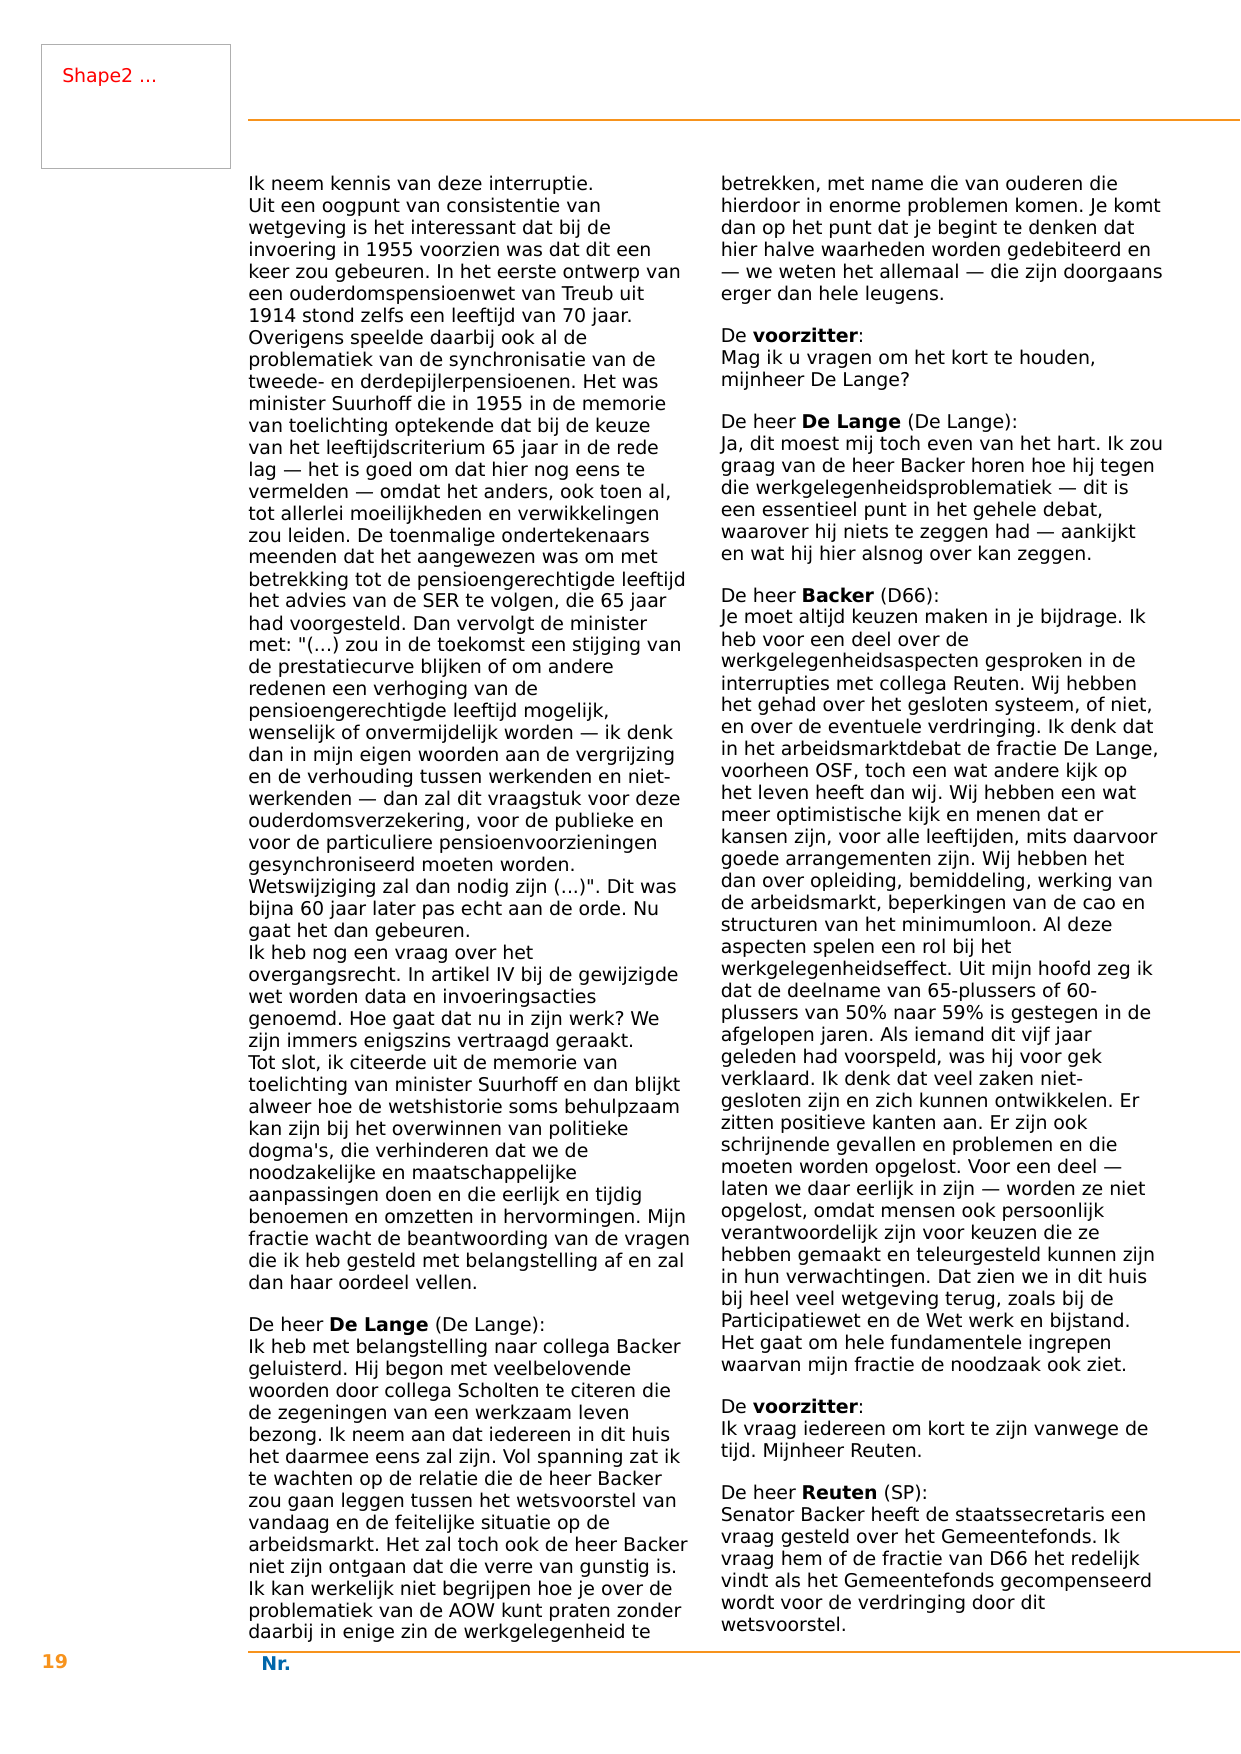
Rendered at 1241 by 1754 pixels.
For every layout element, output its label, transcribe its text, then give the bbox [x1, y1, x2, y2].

text De voorzitter: [721, 325, 1163, 347]
text Mag ik u vragen om het kort te houden, mijnheer De Lange? [721, 347, 1163, 391]
text Tot slot, ik citeerde uit de memorie van toelichting van minister Suurhoff en dan blijkt alweer hoe de wetshistorie soms behulpzaam kan zijn bij het overwinnen van politieke dogma's, die verhinderen dat we de noodzakelijke en maatschappelijke aanpassingen doen en die eerlijk en tijdig benoemen en omzetten in hervormingen. Mijn fractie wacht de beantwoording van de vragen die ik heb gesteld met belangstelling af en zal dan haar oordeel vellen. [248, 1052, 691, 1294]
text Je moet altijd keuzen maken in je bijdrage. Ik heb voor een deel over de werkgelegenheidsaspecten gesproken in de interrupties met collega Reuten. Wij hebben het gehad over het gesloten systeem, of niet, en over de eventuele verdringing. Ik denk dat in het arbeidsmarktdebat de fractie De Lange, voorheen OSF, toch een wat andere kijk op het leven heeft dan wij. Wij hebben een wat meer optimistische kijk en menen dat er kansen zijn, voor alle leeftijden, mits daarvoor goede arrangementen zijn. Wij hebben het dan over opleiding, bemiddeling, werking van de arbeidsmarkt, beperkingen van de cao en structuren van het minimumloon. Al deze aspecten spelen een rol bij het werkgelegenheidseffect. Uit mijn hoofd zeg ik dat de deelname van 65-plussers of 60-plussers van 50% naar 59% is gestegen in de afgelopen jaren. Als iemand dit vijf jaar geleden had voorspeld, was hij voor gek verklaard. Ik denk dat veel zaken niet-gesloten zijn en zich kunnen ontwikkelen. Er zitten positieve kanten aan. Er zijn ook schrijnende gevallen en problemen en die moeten worden opgelost. Voor een deel — laten we daar eerlijk in zijn — worden ze niet opgelost, omdat mensen ook persoonlijk verantwoordelijk zijn voor keuzen die ze hebben gemaakt en teleurgesteld kunnen zijn in hun verwachtingen. Dat zien we in dit huis bij heel veel wetgeving terug, zoals bij de Participatiewet en de Wet werk en bijstand. Het gaat om hele fundamentele ingrepen waarvan mijn fractie de noodzaak ook ziet. [721, 606, 1163, 1376]
text De heer Backer (D66): [721, 584, 1163, 606]
text De heer Reuten (SP): [721, 1482, 1163, 1504]
text Ik neem kennis van deze interruptie. [248, 173, 691, 195]
text Ik heb met belangstelling naar collega Backer geluisterd. Hij begon met veelbelovende woorden door collega Scholten te citeren die de zegeningen van een werkzaam leven bezong. Ik neem aan dat iedereen in dit huis het daarmee eens zal zijn. Vol spanning zat ik te wachten op de relatie die de heer Backer zou gaan leggen tussen het wetsvoorstel van vandaag en de feitelijke situatie op de arbeidsmarkt. Het zal toch ook de heer Backer niet zijn ontgaan dat die verre van gunstig is. Ik kan werkelijk niet begrijpen hoe je over de problematiek van de AOW kunt praten zonder daarbij in enige zin de werkgelegenheid te [248, 1336, 691, 1643]
text De voorzitter: [721, 1396, 1163, 1418]
text De heer De Lange (De Lange): [721, 411, 1163, 433]
text De heer De Lange (De Lange): [248, 1314, 691, 1336]
text Uit een oogpunt van consistentie van wetgeving is het interessant dat bij de invoering in 1955 voorzien was dat dit een keer zou gebeuren. In het eerste ontwerp van een ouderdomspensioenwet van Treub uit 1914 stond zelfs een leeftijd van 70 jaar. Overigens speelde daarbij ook al de problematiek van de synchronisatie van de tweede- en derdepijlerpensioenen. Het was minister Suurhoff die in 1955 in de memorie van toelichting optekende dat bij de keuze van het leeftijdscriterium 65 jaar in de rede lag — het is goed om dat hier nog eens te vermelden — omdat het anders, ook toen al, tot allerlei moeilijkheden en verwikkelingen zou leiden. De toenmalige ondertekenaars meenden dat het aangewezen was om met betrekking tot de pensioengerechtigde leeftijd het advies van de SER te volgen, die 65 jaar had voorgesteld. Dan vervolgt de minister met: "(...) zou in de toekomst een stijging van de prestatiecurve blijken of om andere redenen een verhoging van de pensioengerechtigde leeftijd mogelijk, wenselijk of onvermijdelijk worden — ik denk dan in mijn eigen woorden aan de vergrijzing en de verhouding tussen werkenden en niet-werkenden — dan zal dit vraagstuk voor deze ouderdomsverzekering, voor de publieke en voor de particuliere pensioenvoorzieningen gesynchroniseerd moeten worden. Wetswijziging zal dan nodig zijn (...)". Dit was bijna 60 jaar later pas echt aan de orde. Nu gaat het dan gebeuren. [248, 195, 691, 942]
text Ik vraag iedereen om kort te zijn vanwege de tijd. Mijnheer Reuten. [721, 1418, 1163, 1462]
text betrekken, met name die van ouderen die hierdoor in enorme problemen komen. Je komt dan op het punt dat je begint te denken dat hier halve waarheden worden gedebiteerd en — we weten het allemaal — die zijn doorgaans erger dan hele leugens. [721, 173, 1163, 305]
text Ja, dit moest mij toch even van het hart. Ik zou graag van de heer Backer horen hoe hij tegen die werkgelegenheidsproblematiek — dit is een essentieel punt in het gehele debat, waarover hij niets te zeggen had — aankijkt en wat hij hier alsnog over kan zeggen. [721, 433, 1163, 564]
text Ik heb nog een vraag over het overgangsrecht. In artikel IV bij de gewijzigde wet worden data en invoeringsacties genoemd. Hoe gaat dat nu in zijn werk? We zijn immers enigszins vertraagd geraakt. [248, 942, 691, 1052]
text Senator Backer heeft de staatssecretaris een vraag gesteld over het Gemeentefonds. Ik vraag hem of de fractie van D66 het redelijk vindt als het Gemeentefonds gecompenseerd wordt voor de verdringing door dit wetsvoorstel. [721, 1504, 1163, 1636]
